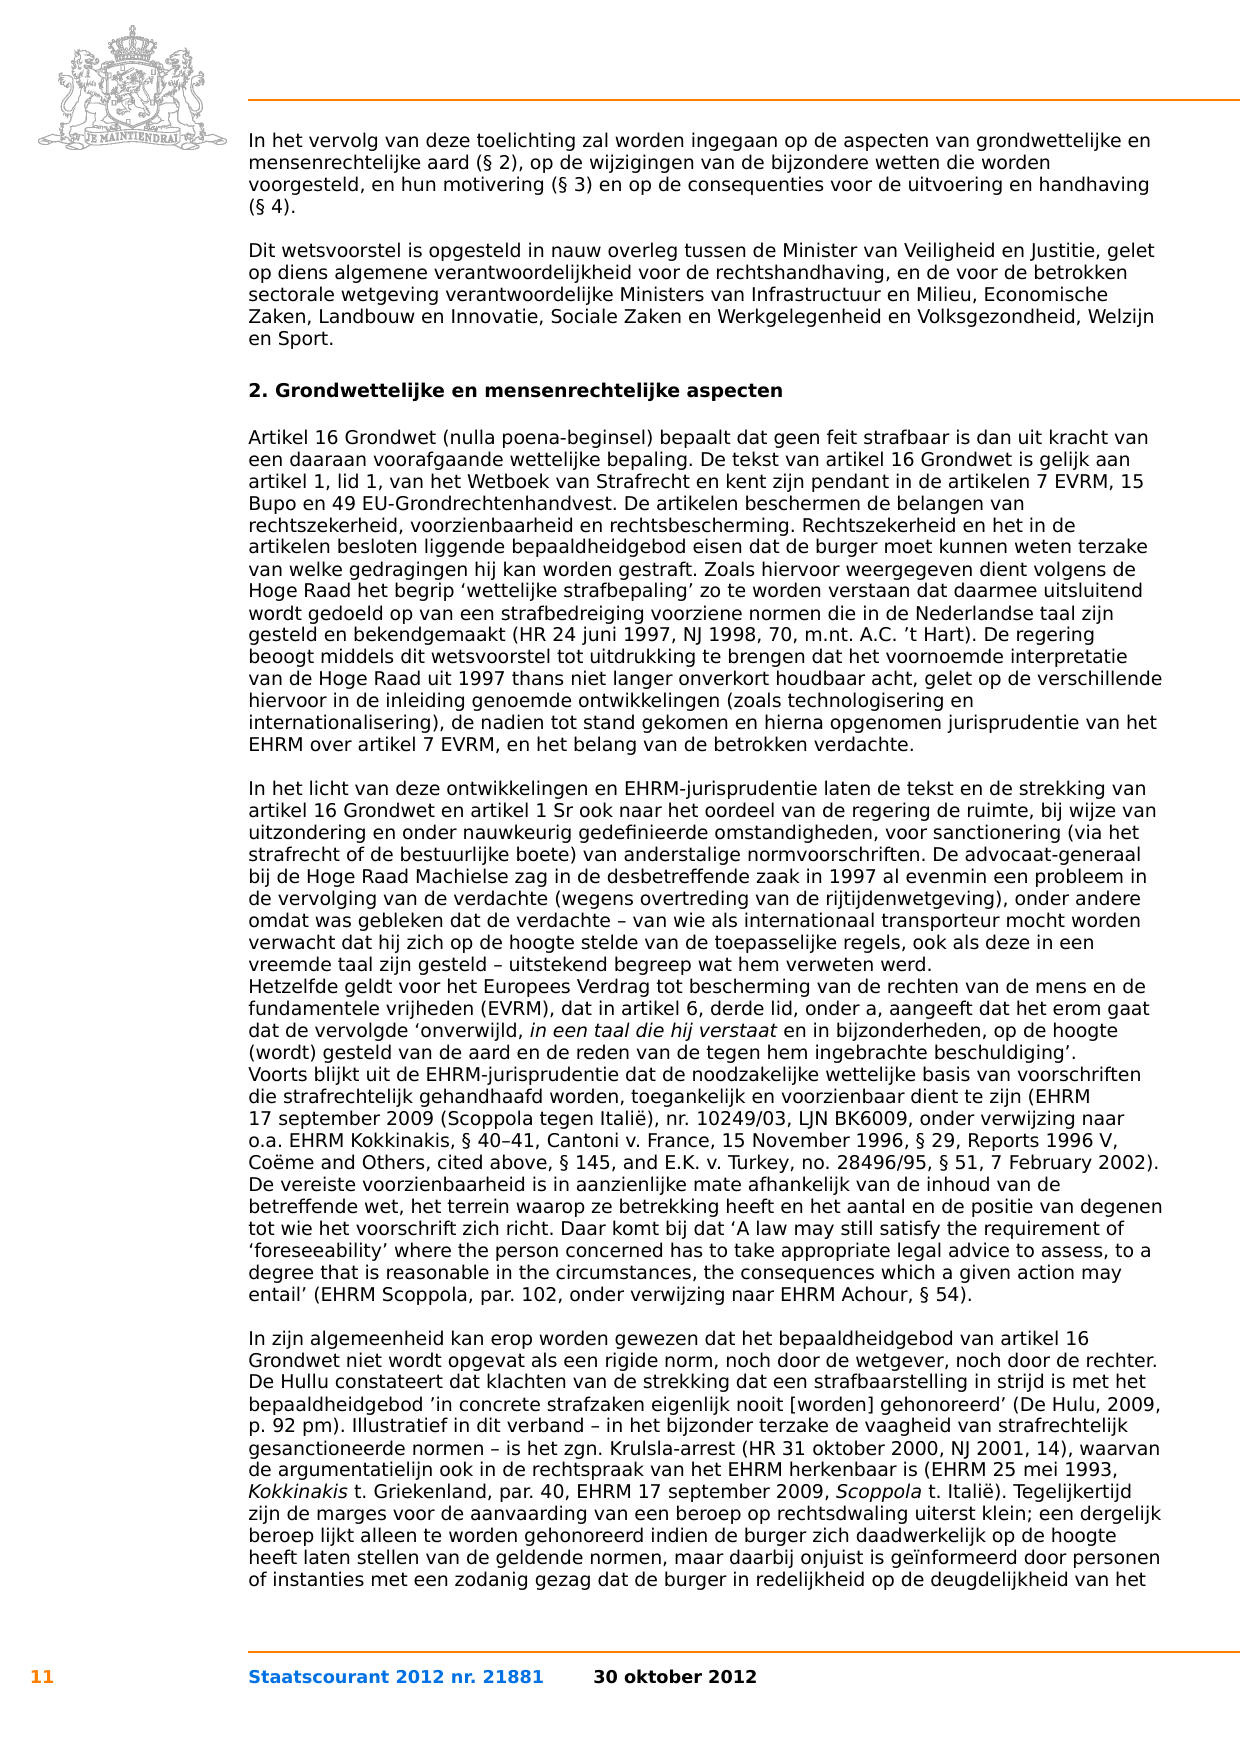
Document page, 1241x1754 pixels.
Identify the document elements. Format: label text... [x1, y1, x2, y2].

text Artikel 16 Grondwet (nulla poena-beginsel) bepaalt dat geen feit strafbaar is dan uit kracht van een daaraan voorafgaande wettelijke bepaling. De tekst van artikel 16 Grondwet is gelijk aan artikel 1, lid 1, van het Wetboek van Strafrecht en kent zijn pendant in de artikelen 7 EVRM, 15 Bupo en 49 EU-Grondrechtenhandvest. De artikelen beschermen de belangen van rechtszekerheid, voorzienbaarheid en rechtsbescherming. Rechtszekerheid en het in de artikelen besloten liggende bepaaldheidgebod eisen dat de burger moet kunnen weten terzake van welke gedragingen hij kan worden gestraft. Zoals hiervoor weergegeven dient volgens de Hoge Raad het begrip ‘wettelijke strafbepaling’ zo te worden verstaan dat daarmee uitsluitend wordt gedoeld op van een strafbedreiging voorziene normen die in de Nederlandse taal zijn gesteld en bekendgemaakt (HR 24 juni 1997, NJ 1998, 70, m.nt. A.C. ’t Hart). De regering beoogt middels dit wetsvoorstel tot uitdrukking te brengen dat het voornoemde interpretatie van de Hoge Raad uit 1997 thans niet langer onverkort houdbaar acht, gelet op de verschillende hiervoor in de inleiding genoemde ontwikkelingen (zoals technologisering en internationalisering), de nadien tot stand gekomen en hierna opgenomen jurisprudentie van het EHRM over artikel 7 EVRM, en het belang van de betrokken verdachte. [248, 427, 1163, 756]
picture [38, 25, 227, 150]
subtitle 2. Grondwettelijke en mensenrechtelijke aspecten [248, 379, 1163, 402]
text In het vervolg van deze toelichting zal worden ingegaan op de aspecten van grondwettelijke en mensenrechtelijke aard (§ 2), op de wijzigingen van de bijzondere wetten die worden voorgesteld, en hun motivering (§ 3) en op de consequenties voor de uitvoering en handhaving (§ 4). [248, 130, 1163, 218]
text In zijn algemeenheid kan erop worden gewezen dat het bepaaldheidgebod van artikel 16 Grondwet niet wordt opgevat als een rigide norm, noch door de wetgever, noch door de rechter. De Hullu constateert dat klachten van de strekking dat een strafbaarstelling in strijd is met het bepaaldheidgebod ’in concrete strafzaken eigenlijk nooit [worden] gehonoreerd’ (De Hulu, 2009, p. 92 pm). Illustratief in dit verband – in het bijzonder terzake de vaagheid van strafrechtelijk gesanctioneerde normen – is het zgn. Krulsla-arrest (HR 31 oktober 2000, NJ 2001, 14), waarvan de argumentatielijn ook in de rechtspraak van het EHRM herkenbaar is (EHRM 25 mei 1993, Kokkinakis t. Griekenland, par. 40, EHRM 17 september 2009, Scoppola t. Italië). Tegelijkertijd zijn de marges voor de aanvaarding van een beroep op rechtsdwaling uiterst klein; een dergelijk beroep lijkt alleen te worden gehonoreerd indien de burger zich daadwerkelijk op de hoogte heeft laten stellen van de geldende normen, maar daarbij onjuist is geïnformeerd door personen of instanties met een zodanig gezag dat de burger in redelijkheid op de deugdelijkheid van het [248, 1327, 1163, 1591]
text De vereiste voorzienbaarheid is in aanzienlijke mate afhankelijk van de inhoud van de betreffende wet, het terrein waarop ze betrekking heeft en het aantal en de positie van degenen tot wie het voorschrift zich richt. Daar komt bij dat ‘A law may still satisfy the requirement of ‘foreseeability’ where the person concerned has to take appropriate legal advice to assess, to a degree that is reasonable in the circumstances, the consequences which a given action may entail’ (EHRM Scoppola, par. 102, onder verwijzing naar EHRM Achour, § 54). [248, 1174, 1163, 1306]
text Dit wetsvoorstel is opgesteld in nauw overleg tussen de Minister van Veiligheid en Justitie, gelet op diens algemene verantwoordelijkheid voor de rechtshandhaving, en de voor de betrokken sectorale wetgeving verantwoordelijke Ministers van Infrastructuur en Milieu, Economische Zaken, Landbouw en Innovatie, Sociale Zaken en Werkgelegenheid en Volksgezondheid, Welzijn en Sport. [248, 240, 1163, 349]
text Voorts blijkt uit de EHRM-jurisprudentie dat de noodzakelijke wettelijke basis van voorschriften die strafrechtelijk gehandhaafd worden, toegankelijk en voorzienbaar dient te zijn (EHRM 17 september 2009 (Scoppola tegen Italië), nr. 10249/03, LJN BK6009, onder verwijzing naar o.a. EHRM Kokkinakis, § 40–41, Cantoni v. France, 15 November 1996, § 29, Reports 1996 V, Coëme and Others, cited above, § 145, and E.K. v. Turkey, no. 28496/95, § 51, 7 February 2002). [248, 1064, 1163, 1174]
text Hetzelfde geldt voor het Europees Verdrag tot bescherming van de rechten van de mens en de fundamentele vrijheden (EVRM), dat in artikel 6, derde lid, onder a, aangeeft dat het erom gaat dat de vervolgde ‘onverwijld, in een taal die hij verstaat en in bijzonderheden, op de hoogte (wordt) gesteld van de aard en de reden van de tegen hem ingebrachte beschuldiging’. [248, 976, 1163, 1064]
text In het licht van deze ontwikkelingen en EHRM-jurisprudentie laten de tekst en de strekking van artikel 16 Grondwet en artikel 1 Sr ook naar het oordeel van de regering de ruimte, bij wijze van uitzondering en onder nauwkeurig gedefinieerde omstandigheden, voor sanctionering (via het strafrecht of de bestuurlijke boete) van anderstalige normvoorschriften. De advocaat-generaal bij de Hoge Raad Machielse zag in de desbetreffende zaak in 1997 al evenmin een probleem in de vervolging van de verdachte (wegens overtreding van de rijtijdenwetgeving), onder andere omdat was gebleken dat de verdachte – van wie als internationaal transporteur mocht worden verwacht dat hij zich op de hoogte stelde van de toepasselijke regels, ook als deze in een vreemde taal zijn gesteld – uitstekend begreep wat hem verweten werd. [248, 778, 1163, 976]
